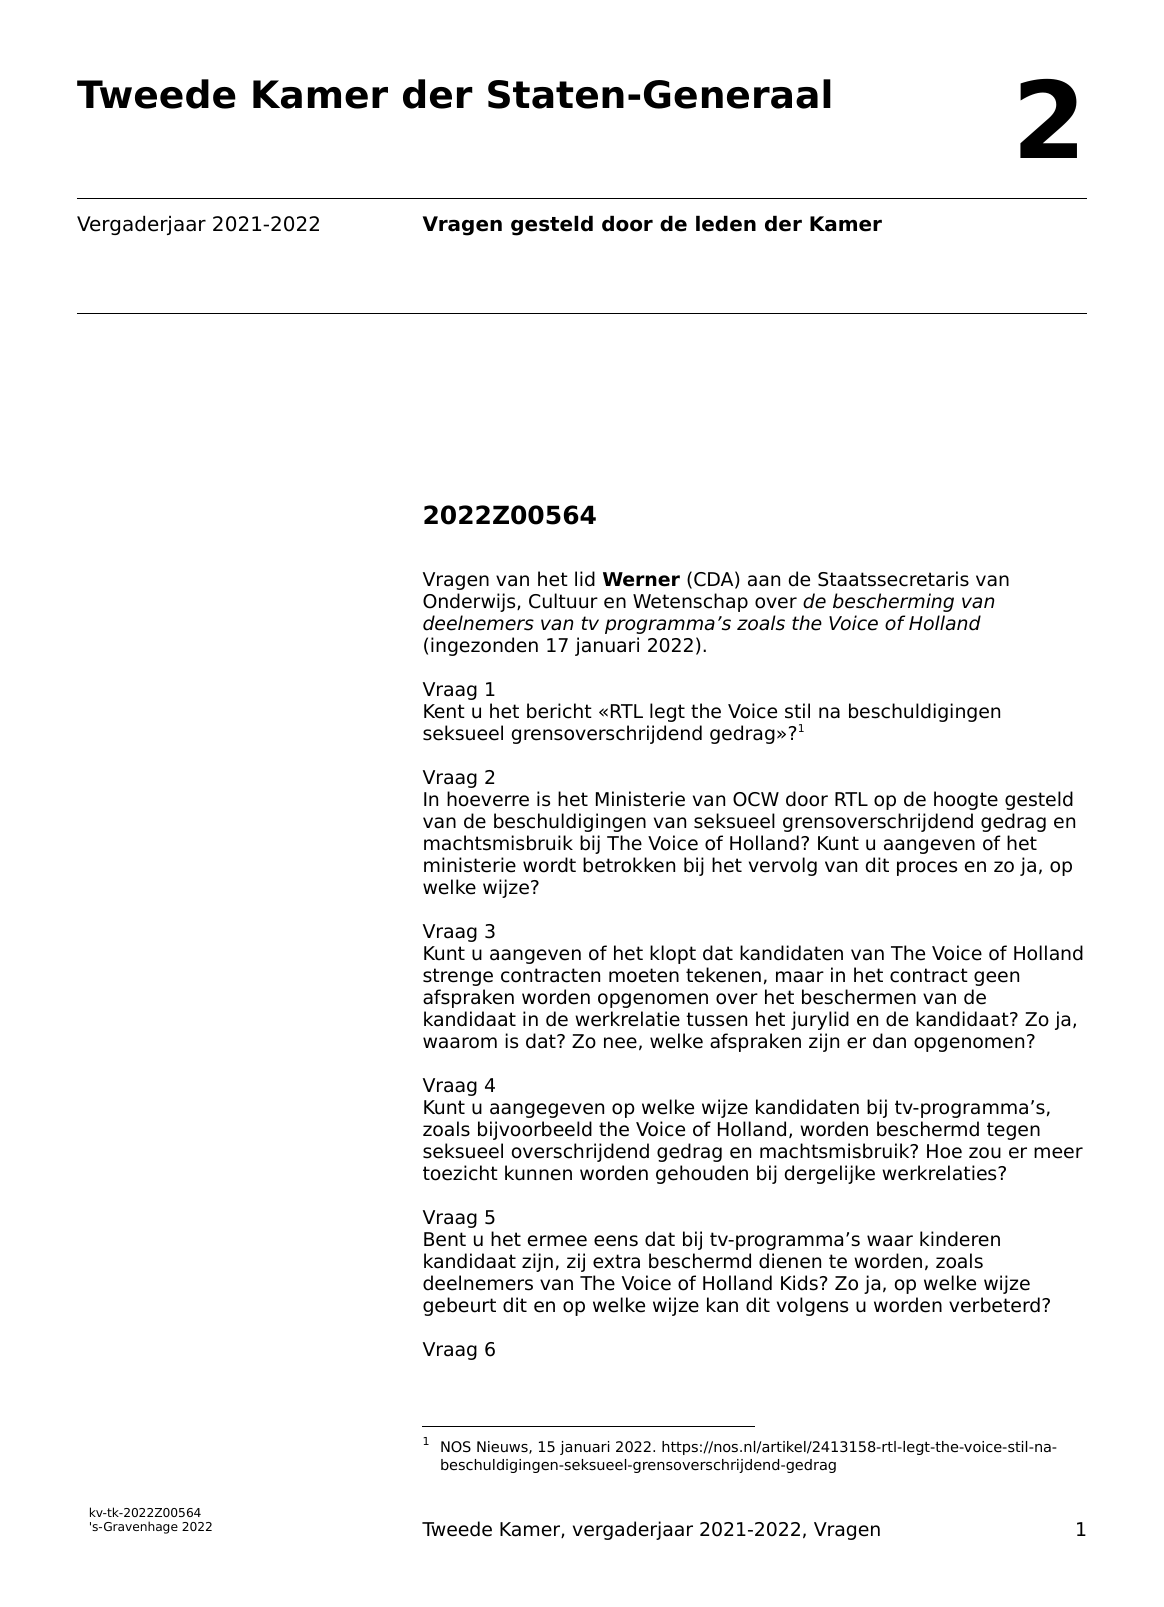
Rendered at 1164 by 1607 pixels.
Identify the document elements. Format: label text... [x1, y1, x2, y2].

text In hoeverre is het Ministerie van OCW door RTL op de hoogte gesteld van de beschuldigingen van seksueel grensoverschrijdend gedrag en machtsmisbruik bij The Voice of Holland? Kunt u aangeven of het ministerie wordt betrokken bij het vervolg van dit proces en zo ja, op welke wijze? [422, 789, 1087, 899]
text 's-Gravenhage 2022 [88, 1520, 323, 1534]
text Kunt u aangeven of het klopt dat kandidaten van The Voice of Holland strenge contracten moeten tekenen, maar in het contract geen afspraken worden opgenomen over het beschermen van de kandidaat in de werkrelatie tussen het jurylid en de kandidaat? Zo ja, waarom is dat? Zo nee, welke afspraken zijn er dan opgenomen? [422, 943, 1087, 1053]
text Vraag 4 [422, 1075, 1087, 1097]
text Vraag 5 [422, 1207, 1087, 1229]
text Vragen van het lid Werner (CDA) aan de Staatssecretaris van Onderwijs, Cultuur en Wetenschap over de bescherming van deelnemers van tv programma’s zoals the Voice of Holland (ingezonden 17 januari 2022). [422, 569, 1087, 657]
text Bent u het ermee eens dat bij tv-programma’s waar kinderen kandidaat zijn, zij extra beschermd dienen te worden, zoals deelnemers van The Voice of Holland Kids? Zo ja, op welke wijze gebeurt dit en op welke wijze kan dit volgens u worden verbeterd? [422, 1229, 1087, 1317]
text Vraag 1 [422, 679, 1087, 701]
text Vraag 3 [422, 921, 1087, 943]
text NOS Nieuws, 15 januari 2022. https://nos.nl/artikel/2413158-rtl-legt-the-voice-stil-na-beschuldigingen-seksueel-grensoverschrijdend-gedrag [422, 1435, 1087, 1474]
table_header 2 [886, 59, 1087, 198]
text kv-tk-2022Z00564 [88, 1506, 323, 1520]
text Vraag 6 [422, 1339, 1087, 1361]
text Kent u het bericht «RTL legt the Voice stil na beschuldigingen seksueel grensoverschrijdend gedrag»? [422, 701, 1087, 745]
table_cell Vergaderjaar 2021-2022 [77, 199, 422, 313]
table_header Tweede Kamer der Staten-Generaal [77, 59, 886, 198]
text Kunt u aangegeven op welke wijze kandidaten bij tv-programma’s, zoals bijvoorbeeld the Voice of Holland, worden beschermd tegen seksueel overschrijdend gedrag en machtsmisbruik? Hoe zou er meer toezicht kunnen worden gehouden bij dergelijke werkrelaties? [422, 1097, 1087, 1185]
text 2022Z00564 [422, 501, 1087, 531]
table_cell Vragen gesteld door de leden der Kamer [422, 199, 1087, 313]
text Vraag 2 [422, 767, 1087, 789]
